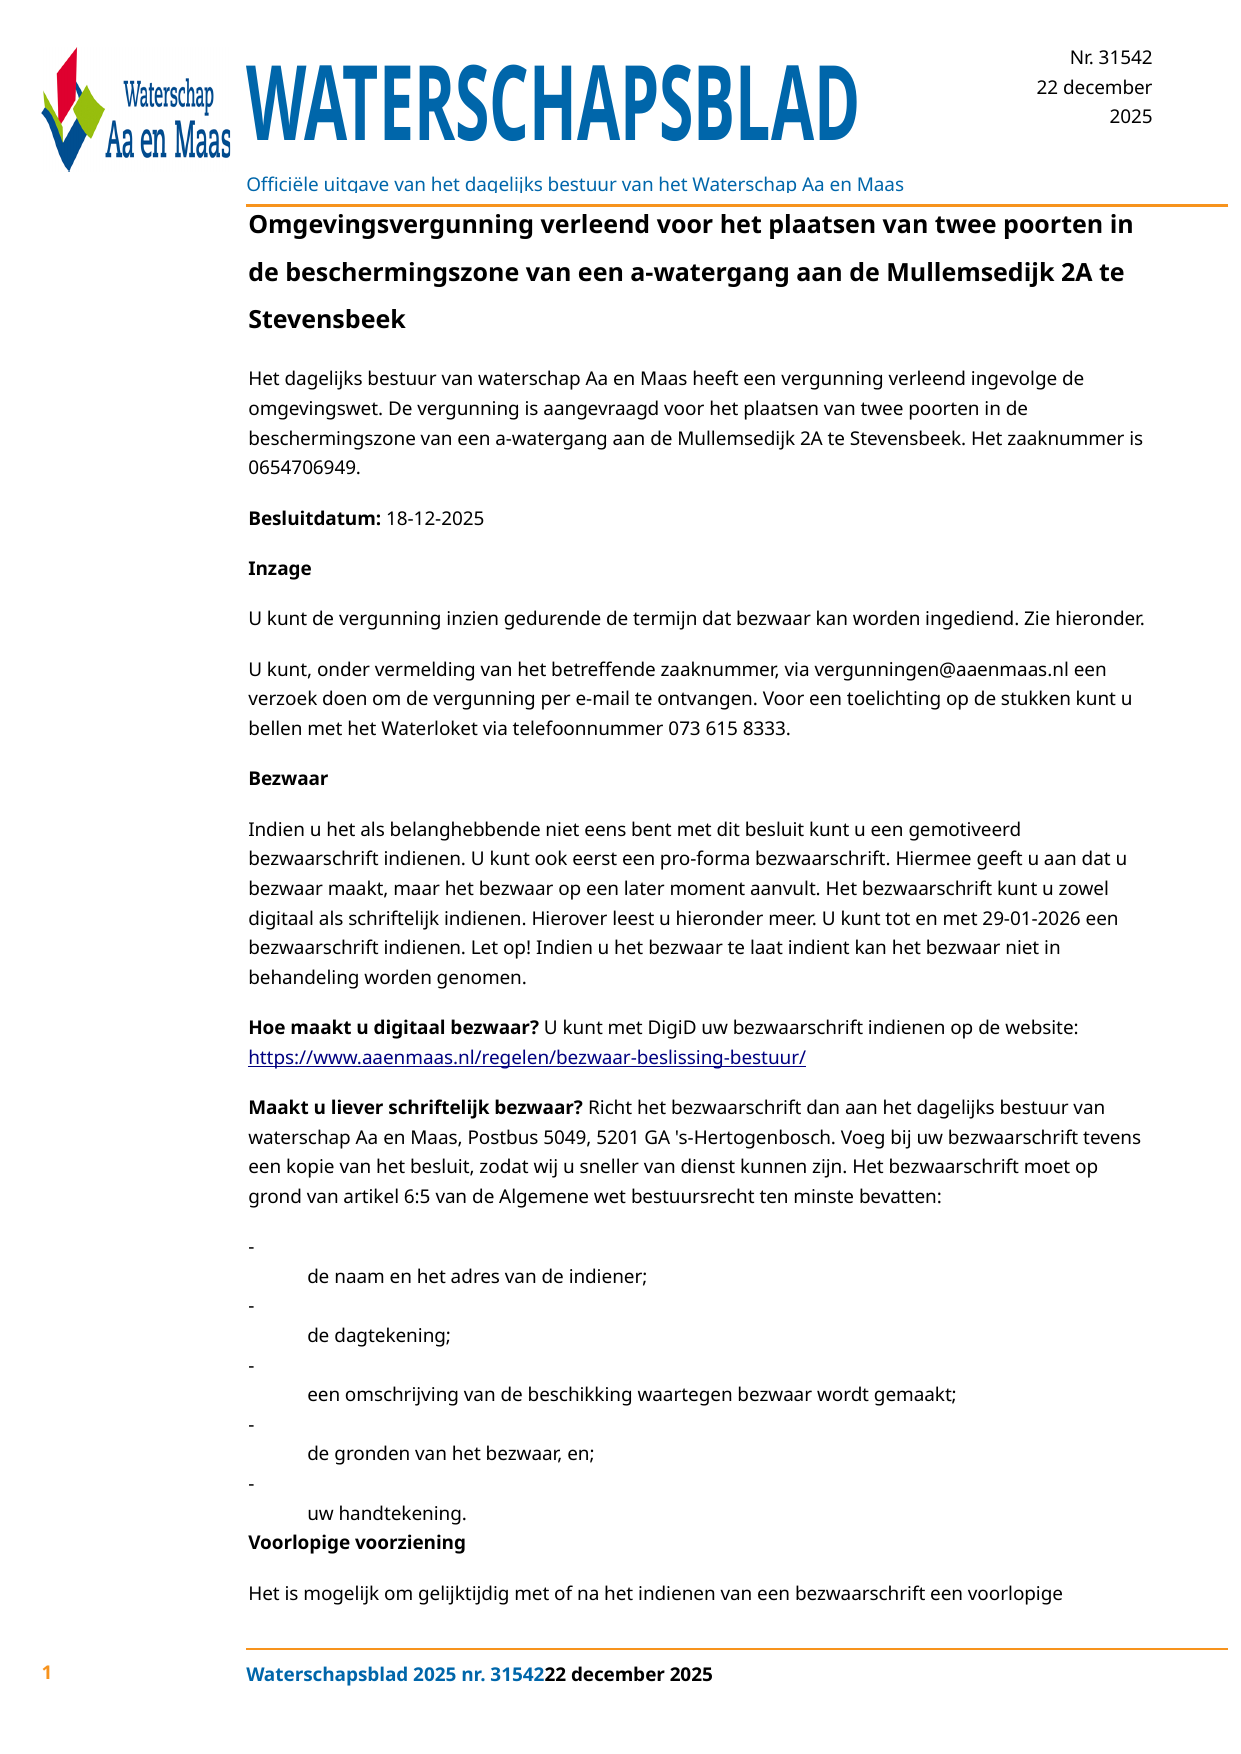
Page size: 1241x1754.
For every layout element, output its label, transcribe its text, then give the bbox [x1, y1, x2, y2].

list een omschrijving van de beschikking waartegen bezwaar wordt gemaakt; [248, 1381, 1152, 1407]
text Bezwaar [248, 766, 1152, 791]
text Hoe maakt u digitaal bezwaar? U kunt met DigiD uw bezwaarschrift indienen op de website: https://www.aaenmaas.nl/regelen/bezwaar-beslissing-bestuur/ [248, 1014, 1152, 1069]
text U kunt, onder vermelding van het betreffende zaaknummer, via vergunningen@aaenmaas.nl een verzoek doen om de vergunning per e-mail te ontvangen. Voor een toelichting op de stukken kunt u bellen met het Waterloket via telefoonnummer 073 615 8333. [248, 656, 1152, 741]
picture [41, 47, 231, 172]
list uw handtekening. [248, 1500, 1152, 1525]
text Besluitdatum: 18-12-2025 [248, 505, 1152, 530]
text U kunt de vergunning inzien gedurende de termijn dat bezwaar kan worden ingediend. Zie hieronder. [248, 606, 1152, 631]
text Het dagelijks bestuur van waterschap Aa en Maas heeft een vergunning verleend ingevolge de omgevingswet. De vergunning is aangevraagd voor het plaatsen van twee poorten in de beschermingszone van een a-watergang aan de Mullemsedijk 2A te Stevensbeek. Het zaaknummer is 0654706949. [248, 366, 1152, 480]
text Het is mogelijk om gelijktijdig met of na het indienen van een bezwaarschrift een voorlopige [248, 1580, 1152, 1605]
text Indien u het als belanghebbende niet eens bent met dit besluit kunt u een gemotiveerd bezwaarschrift indienen. U kunt ook eerst een pro-forma bezwaarschrift. Hiermee geeft u aan dat u bezwaar maakt, maar het bezwaar op een later moment aanvult. Het bezwaarschrift kunt u zowel digitaal als schriftelijk indienen. Hierover leest u hieronder meer. U kunt tot en met 29-01-2026 een bezwaarschrift indienen. Let op! Indien u het bezwaar te laat indient kan het bezwaar niet in behandeling worden genomen. [248, 816, 1152, 989]
text Voorlopige voorziening [248, 1529, 1152, 1555]
list de dagtekening; [248, 1322, 1152, 1348]
list de naam en het adres van de indiener; [248, 1263, 1152, 1289]
text Omgevingsvergunning verleend voor het plaatsen van twee poorten in de beschermingszone van een a-watergang aan de Mullemsedijk 2A te Stevensbeek [248, 207, 1152, 336]
list de gronden van het bezwaar, en; [248, 1441, 1152, 1466]
text Maakt u liever schriftelijk bezwaar? Richt het bezwaarschrift dan aan het dagelijks bestuur van waterschap Aa en Maas, Postbus 5049, 5201 GA 's-Hertogenbosch. Voeg bij uw bezwaarschrift tevens een kopie van het besluit, zodat wij u sneller van dienst kunnen zijn. Het bezwaarschrift moet op grond van artikel 6:5 van de Algemene wet bestuursrecht ten minste bevatten: [248, 1094, 1152, 1209]
text Inzage [248, 555, 1152, 581]
